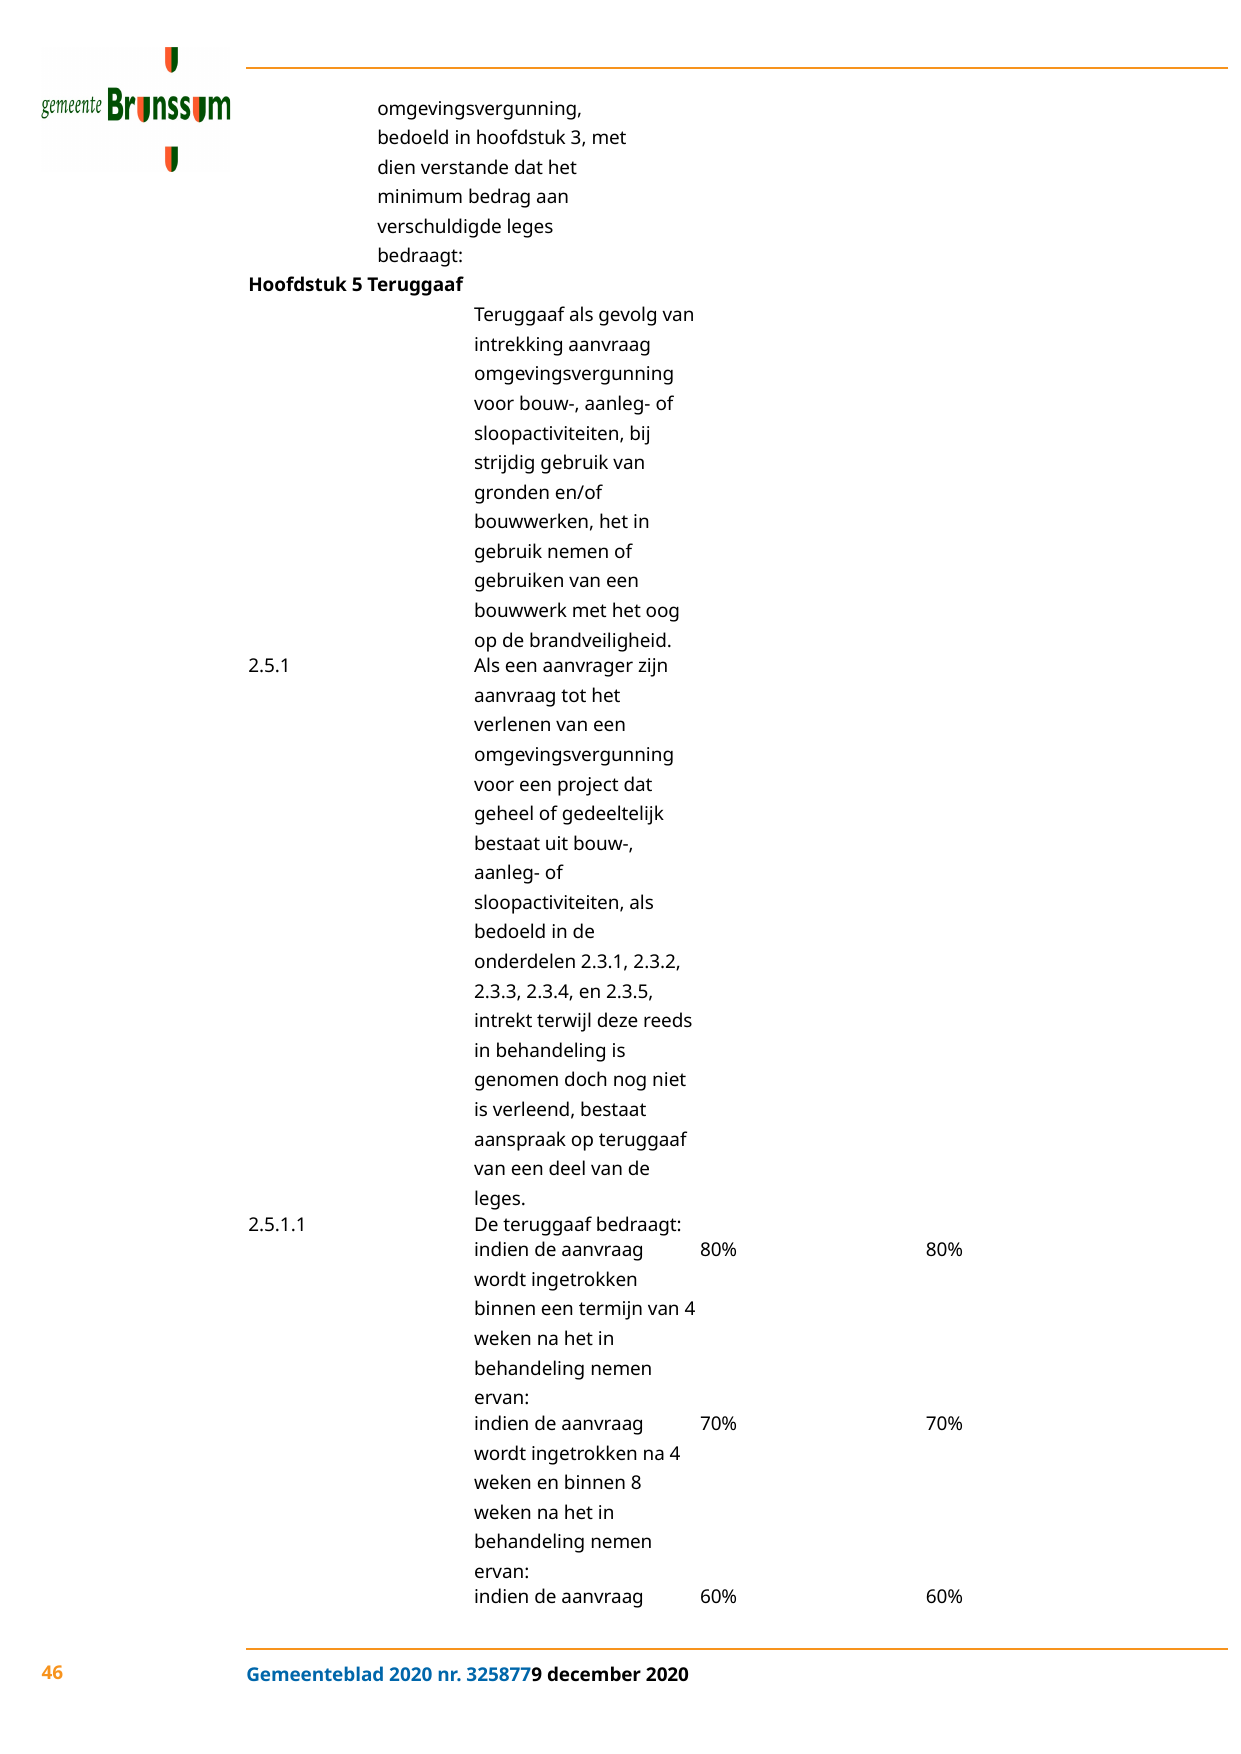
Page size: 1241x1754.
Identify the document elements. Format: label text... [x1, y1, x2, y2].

picture [41, 47, 231, 172]
table_cell Als een aanvrager zijn aanvraag tot het verlenen van een omgevingsvergunning voor een project dat geheel of gedeeltelijk bestaat uit bouw-, aanleg- of sloopactiviteiten, als bedoeld in de onderdelen 2.3.1, 2.3.2, 2.3.3, 2.3.4, en 2.3.5, intrekt terwijl deze reeds in behandeling is genomen doch nog niet is verleend, bestaat aanspraak op teruggaaf van een deel van de leges. [474, 653, 700, 1211]
table_cell [700, 1211, 926, 1236]
table_cell [248, 1236, 474, 1410]
table_cell [248, 1584, 474, 1609]
table_cell 2.5.1.1 [248, 1211, 474, 1236]
table_cell 70% [926, 1410, 1152, 1584]
table_cell [926, 1211, 1152, 1236]
table_cell [764, 95, 1022, 268]
table_cell [700, 653, 926, 1211]
table_cell 80% [700, 1236, 926, 1410]
table_cell 60% [926, 1584, 1152, 1609]
text Hoofdstuk 5 Teruggaaf [248, 272, 1152, 297]
table_cell 2.5.1 [248, 653, 474, 1211]
table_cell indien de aanvraag [474, 1584, 700, 1609]
table_cell [248, 1410, 474, 1584]
table_cell [926, 653, 1152, 1211]
table_cell [248, 95, 377, 268]
table_cell 80% [926, 1236, 1152, 1410]
table_cell omgevingsvergunning, bedoeld in hoofdstuk 3, met dien verstande dat het minimum bedrag aan verschuldigde leges bedraagt: [377, 95, 635, 268]
table_header [700, 301, 926, 652]
table_header Teruggaaf als gevolg van intrekking aanvraag omgevingsvergunning voor bouw-, aanleg- of sloopactiviteiten, bij strijdig gebruik van gronden en/of bouwwerken, het in gebruik nemen of gebruiken van een bouwwerk met het oog op de brandveiligheid. [474, 301, 700, 652]
table_header [926, 301, 1152, 652]
table_cell De teruggaaf bedraagt: [474, 1211, 700, 1236]
table_cell [635, 95, 764, 268]
table_header [248, 301, 474, 652]
table_cell indien de aanvraag wordt ingetrokken binnen een termijn van 4 weken na het in behandeling nemen ervan: [474, 1236, 700, 1410]
table_cell 70% [700, 1410, 926, 1584]
table_cell indien de aanvraag wordt ingetrokken na 4 weken en binnen 8 weken na het in behandeling nemen ervan: [474, 1410, 700, 1584]
table_cell 60% [700, 1584, 926, 1609]
